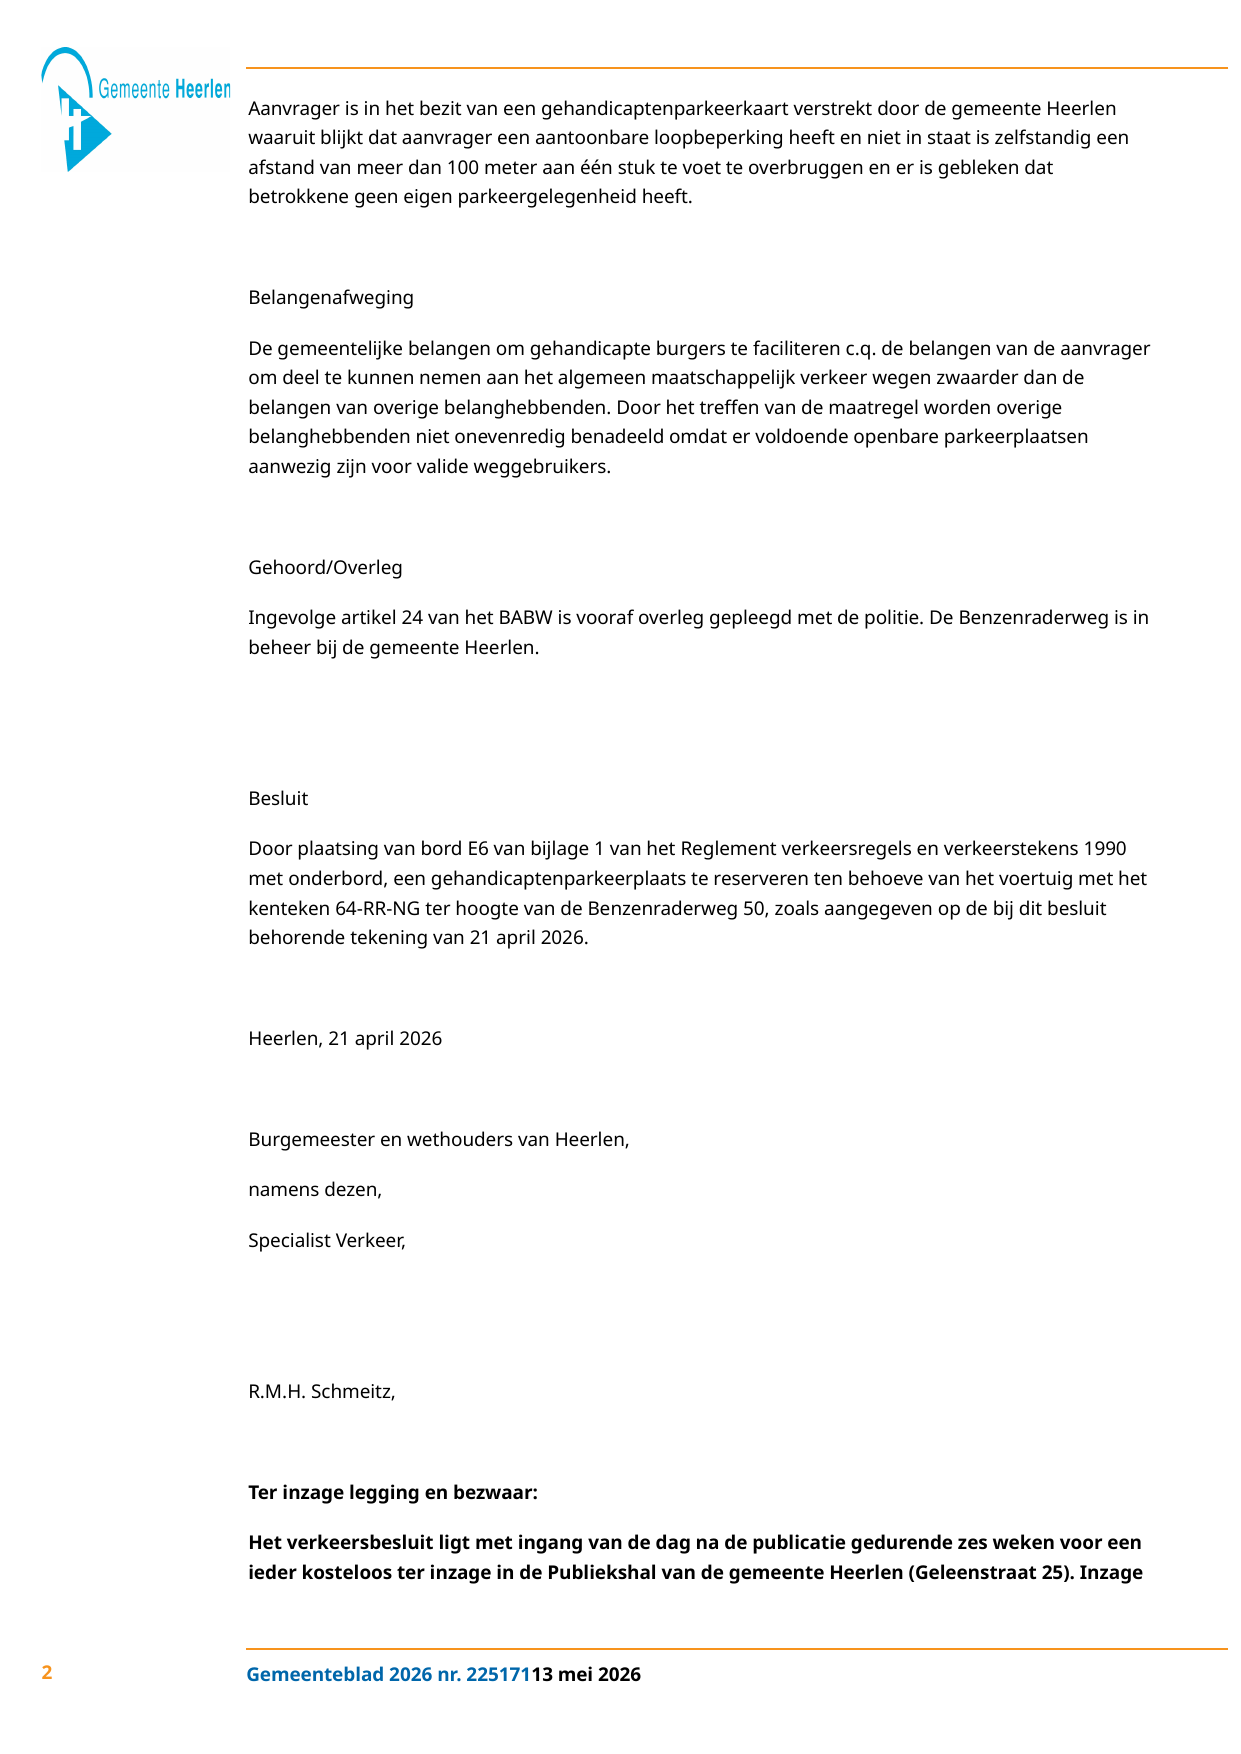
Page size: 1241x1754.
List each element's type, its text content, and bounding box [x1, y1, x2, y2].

text namens dezen, [248, 1176, 1152, 1202]
text Aanvrager is in het bezit van een gehandicaptenparkeerkaart verstrekt door de gemeente Heerlen waaruit blijkt dat aanvrager een aantoonbare loopbeperking heeft en niet in staat is zelfstandig een afstand van meer dan 100 meter aan één stuk te voet te overbruggen en er is gebleken dat betrokkene geen eigen parkeergelegenheid heeft. [248, 95, 1152, 209]
text Ter inzage legging en bezwaar: [248, 1479, 1152, 1505]
text Het verkeersbesluit ligt met ingang van de dag na de publicatie gedurende zes weken voor een ieder kosteloos ter inzage in de Publiekshal van de gemeente Heerlen (Geleenstraat 25). Inzage [248, 1529, 1152, 1585]
text Ingevolge artikel 24 van het BABW is vooraf overleg gepleegd met de politie. De Benzenraderweg is in beheer bij de gemeente Heerlen. [248, 604, 1152, 660]
text Belangenafweging [248, 284, 1152, 310]
text Besluit [248, 785, 1152, 811]
text Gehoord/Overleg [248, 554, 1152, 580]
text Burgemeester en wethouders van Heerlen, [248, 1126, 1152, 1152]
picture [41, 47, 59, 70]
text Heerlen, 21 april 2026 [248, 1025, 1152, 1051]
text De gemeentelijke belangen om gehandicapte burgers te faciliteren c.q. de belangen van de aanvrager om deel te kunnen nemen aan het algemeen maatschappelijk verkeer wegen zwaarder dan de belangen van overige belanghebbenden. Door het treffen van de maatregel worden overige belanghebbenden niet onevenredig benadeeld omdat er voldoende openbare parkeerplaatsen aanwezig zijn voor valide weggebruikers. [248, 335, 1152, 479]
picture [41, 47, 231, 172]
text Specialist Verkeer, [248, 1227, 1152, 1253]
text R.M.H. Schmeitz, [248, 1378, 1152, 1404]
text Door plaatsing van bord E6 van bijlage 1 van het Reglement verkeersregels en verkeerstekens 1990 met onderbord, een gehandicaptenparkeerplaats te reserveren ten behoeve van het voertuig met het kenteken 64-RR-NG ter hoogte van de Benzenraderweg 50, zoals aangegeven op de bij dit besluit behorende tekening van 21 april 2026. [248, 836, 1152, 950]
